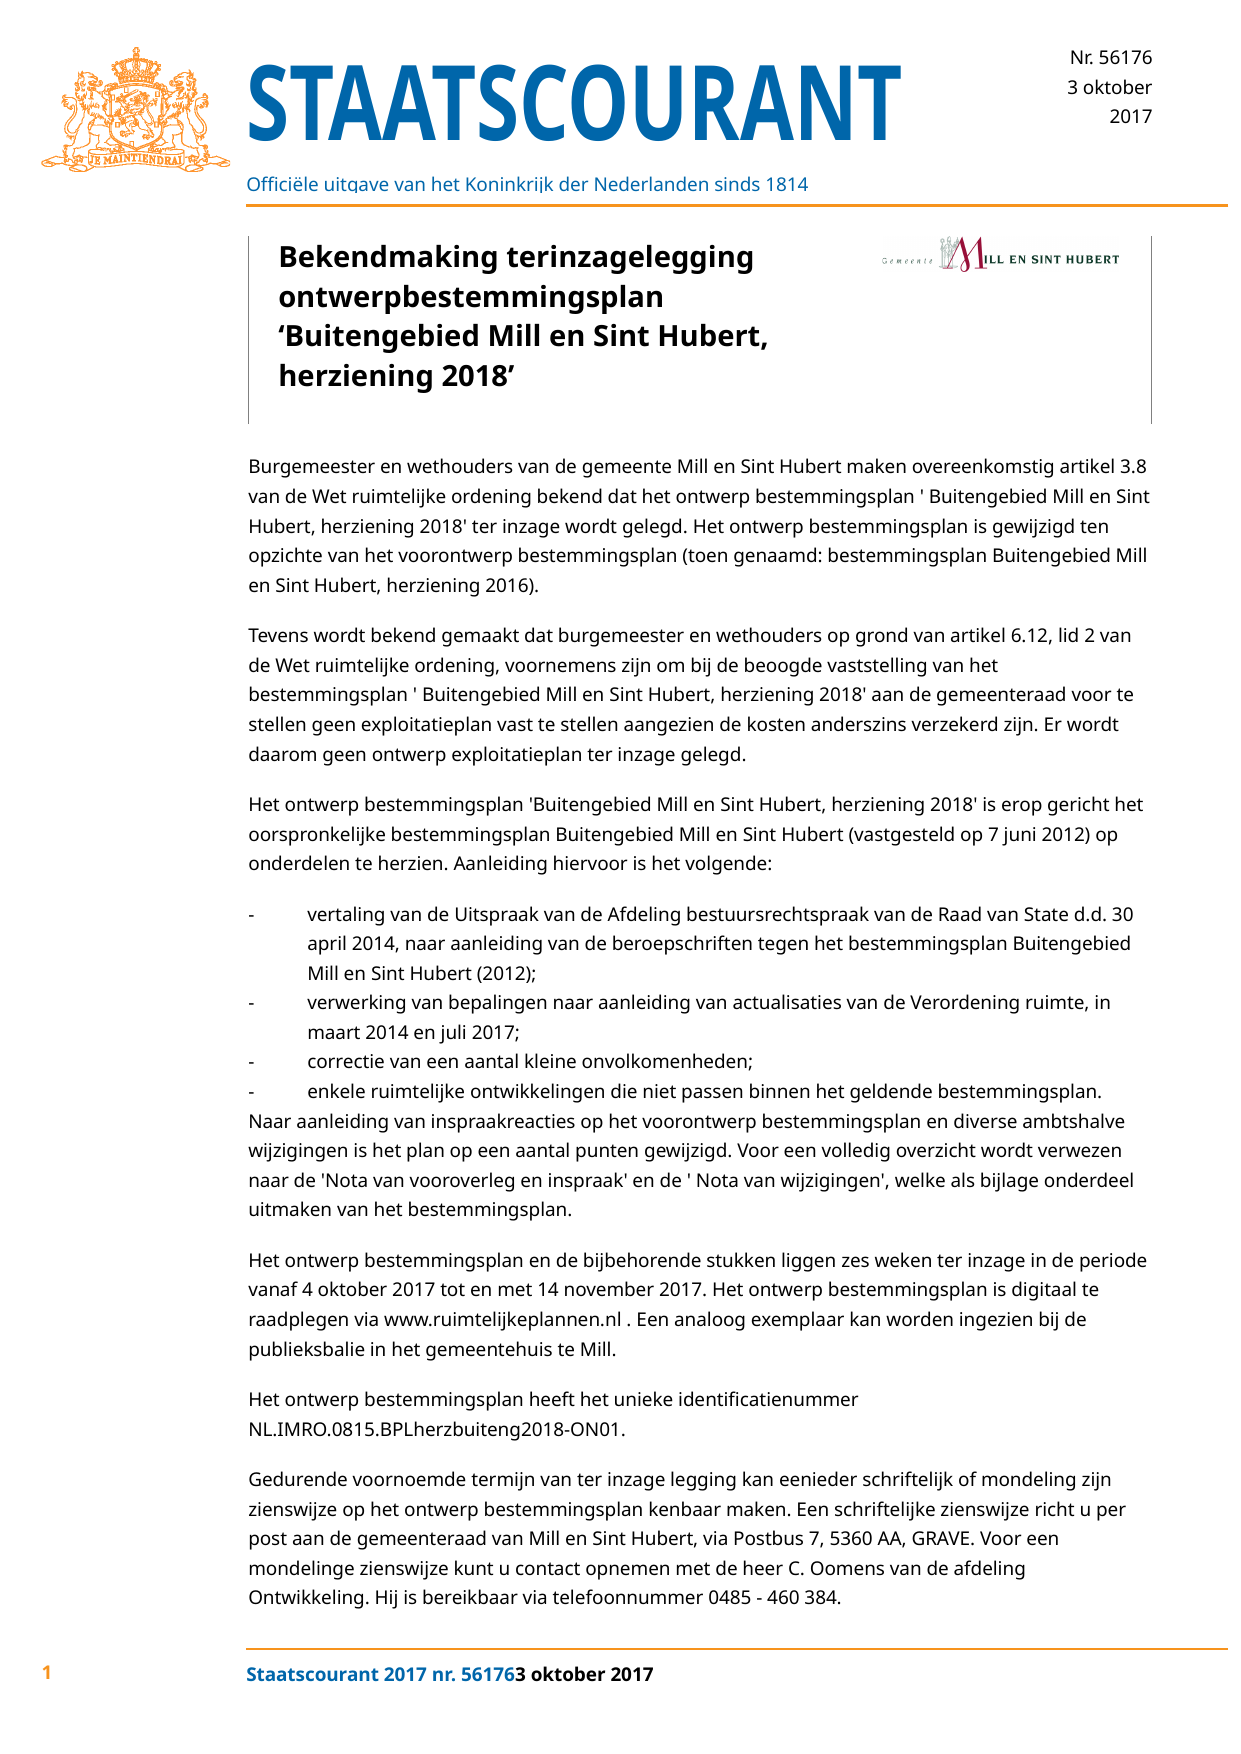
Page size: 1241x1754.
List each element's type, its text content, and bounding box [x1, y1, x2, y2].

table_header Bekendmaking terinzagelegging ontwerpbestemmingsplan ‘Buitengebied Mill en Sint Hubert, herziening 2018’ [249, 236, 850, 424]
list enkele ruimtelijke ontwikkelingen die niet passen binnen het geldende bestemmingsplan. [248, 1078, 1152, 1104]
picture [882, 236, 1119, 272]
text Het ontwerp bestemmingsplan heeft het unieke identificatienummer NL.IMRO.0815.BPLherzbuiteng2018-ON01. [248, 1386, 1152, 1441]
text Naar aanleiding van inspraakreacties op het voorontwerp bestemmingsplan en diverse ambtshalve wijzigingen is het plan op een aantal punten gewijzigd. Voor een volledig overzicht wordt verwezen naar de 'Nota van vooroverleg en inspraak' en de ' Nota van wijzigingen', welke als bijlage onderdeel uitmaken van het bestemmingsplan. [248, 1108, 1152, 1222]
text Het ontwerp bestemmingsplan 'Buitengebied Mill en Sint Hubert, herziening 2018' is erop gericht het oorspronkelijke bestemmingsplan Buitengebied Mill en Sint Hubert (vastgesteld op 7 juni 2012) op onderdelen te herzien. Aanleiding hiervoor is het volgende: [248, 791, 1152, 876]
picture [41, 47, 231, 172]
list vertaling van de Uitspraak van de Afdeling bestuursrechtspraak van de Raad van State d.d. 30 april 2014, naar aanleiding van de beroepschriften tegen het bestemmingsplan Buitengebied Mill en Sint Hubert (2012); [248, 901, 1152, 986]
text Het ontwerp bestemmingsplan en de bijbehorende stukken liggen zes weken ter inzage in de periode vanaf 4 oktober 2017 tot en met 14 november 2017. Het ontwerp bestemmingsplan is digitaal te raadplegen via www.ruimtelijkeplannen.nl . Een analoog exemplaar kan worden ingezien bij de publieksbalie in het gemeentehuis te Mill. [248, 1247, 1152, 1361]
list correctie van een aantal kleine onvolkomenheden; [248, 1049, 1152, 1074]
text Tevens wordt bekend gemaakt dat burgemeester en wethouders op grond van artikel 6.12, lid 2 van de Wet ruimtelijke ordening, voornemens zijn om bij de beoogde vaststelling van het bestemmingsplan ' Buitengebied Mill en Sint Hubert, herziening 2018' aan de gemeenteraad voor te stellen geen exploitatieplan vast te stellen aangezien de kosten anderszins verzekerd zijn. Er wordt daarom geen ontwerp exploitatieplan ter inzage gelegd. [248, 622, 1152, 766]
list verwerking van bepalingen naar aanleiding van actualisaties van de Verordening ruimte, in maart 2014 en juli 2017; [248, 989, 1152, 1045]
table_header [850, 236, 1151, 424]
text Gedurende voornoemde termijn van ter inzage legging kan eenieder schriftelijk of mondeling zijn zienswijze op het ontwerp bestemmingsplan kenbaar maken. Een schriftelijke zienswijze richt u per post aan de gemeenteraad van Mill en Sint Hubert, via Postbus 7, 5360 AA, GRAVE. Voor een mondelinge zienswijze kunt u contact opnemen met de heer C. Oomens van de afdeling Ontwikkeling. Hij is bereikbaar via telefoonnummer 0485 - 460 384. [248, 1466, 1152, 1610]
text Burgemeester en wethouders van de gemeente Mill en Sint Hubert maken overeenkomstig artikel 3.8 van de Wet ruimtelijke ordening bekend dat het ontwerp bestemmingsplan ' Buitengebied Mill en Sint Hubert, herziening 2018' ter inzage wordt gelegd. Het ontwerp bestemmingsplan is gewijzigd ten opzichte van het voorontwerp bestemmingsplan (toen genaamd: bestemmingsplan Buitengebied Mill en Sint Hubert, herziening 2016). [248, 454, 1152, 598]
